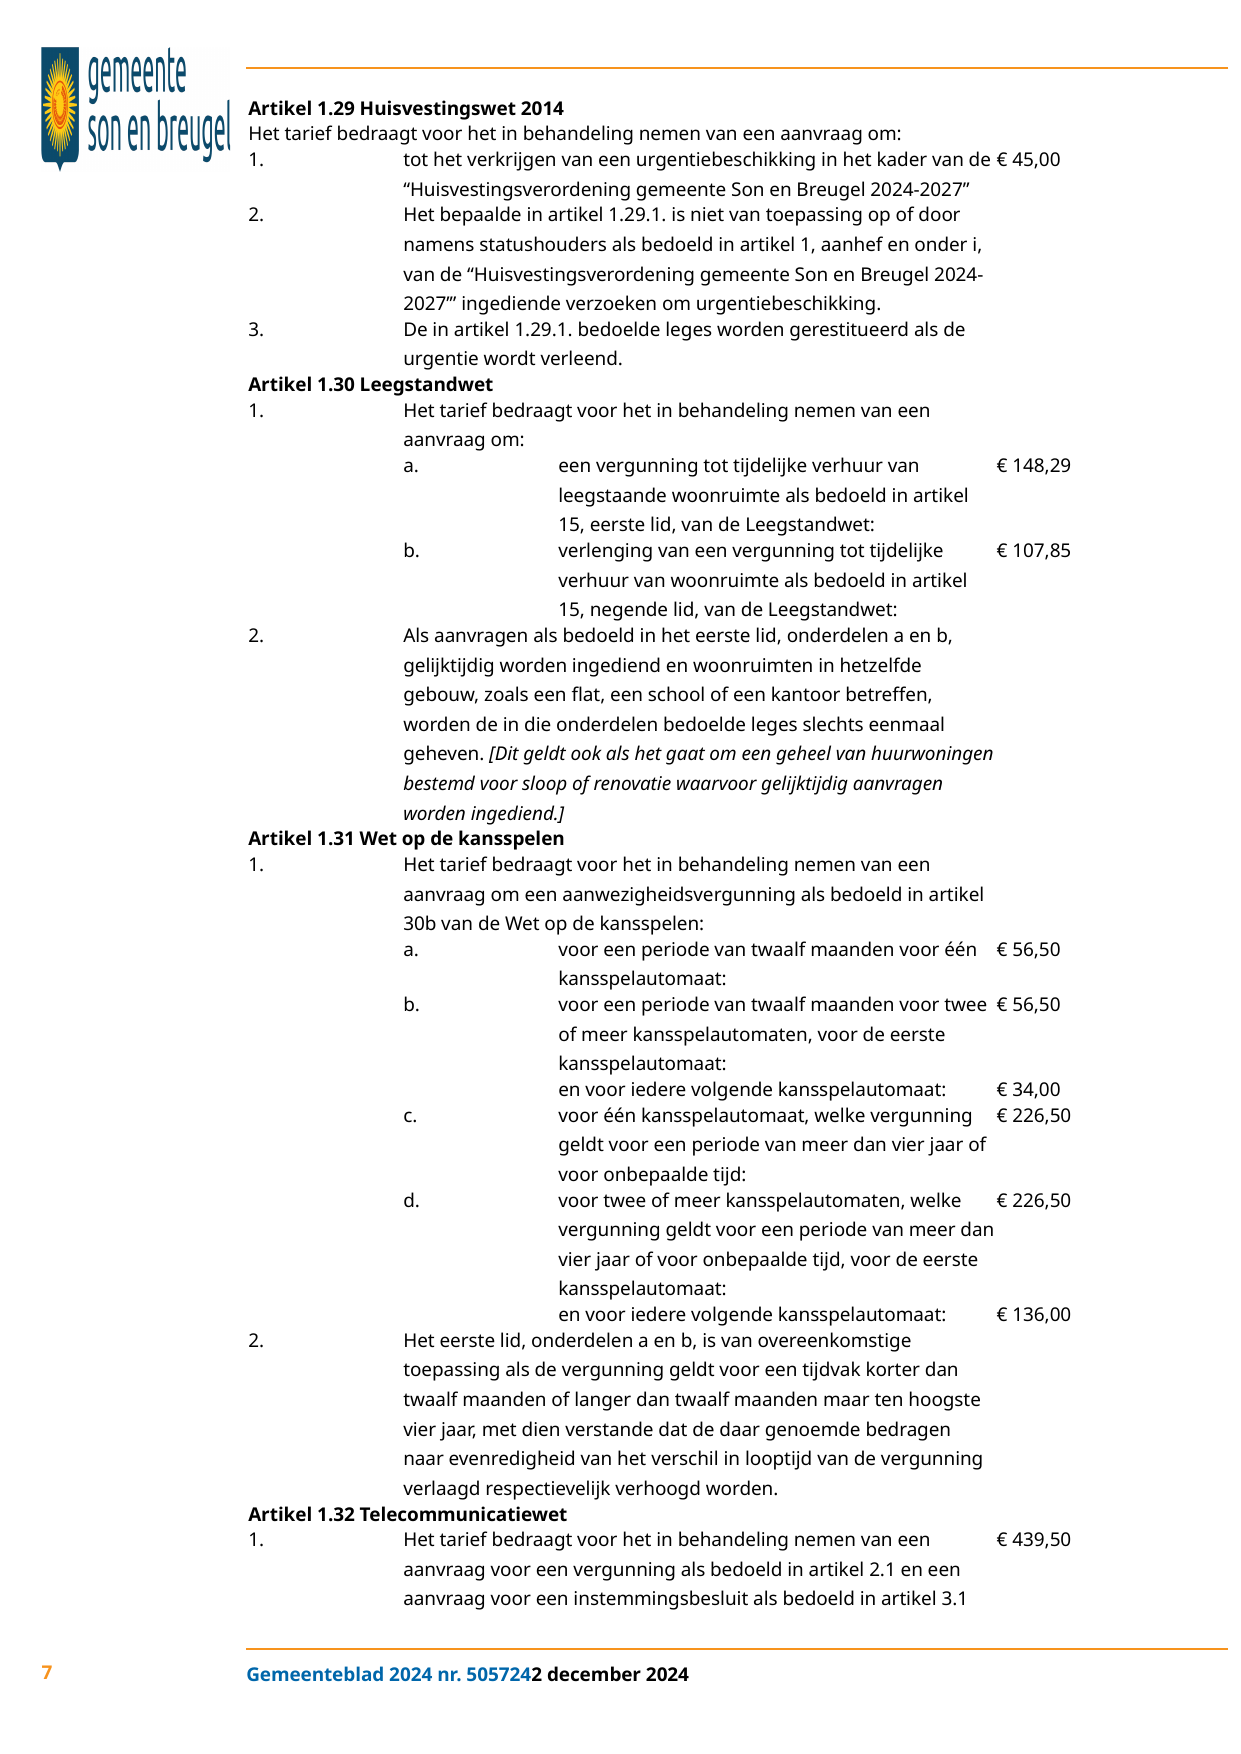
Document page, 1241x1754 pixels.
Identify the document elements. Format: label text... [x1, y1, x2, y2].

table_cell a. [403, 453, 558, 537]
table_cell en voor iedere volgende kansspelautomaat: [558, 1076, 996, 1102]
table_cell [248, 936, 403, 991]
table_cell € 56,50 [996, 936, 1152, 991]
table_cell [996, 371, 1152, 397]
table_cell en voor iedere volgende kansspelautomaat: [558, 1301, 996, 1327]
table_cell [248, 537, 403, 622]
table_cell [996, 316, 1152, 371]
table_cell [996, 202, 1152, 316]
table_cell verlenging van een vergunning tot tijdelijke verhuur van woonruimte als bedoeld in artikel 15, negende lid, van de Leegstandwet: [558, 537, 996, 622]
table_cell Het bepaalde in artikel 1.29.1. is niet van toepassing op of door namens statushouders als bedoeld in artikel 1, aanhef en onder i, van de “Huisvestingsverordening gemeente Son en Breugel 2024-2027’” ingediende verzoeken om urgentiebeschikking. [403, 202, 996, 316]
table_cell voor één kansspelautomaat, welke vergunning geldt voor een periode van meer dan vier jaar of voor onbepaalde tijd: [558, 1102, 996, 1187]
table_cell 2. [248, 1327, 403, 1501]
table_cell [996, 1327, 1152, 1501]
table_cell Het tarief bedraagt voor het in behandeling nemen van een aanvraag om een aanwezigheidsvergunning als bedoeld in artikel 30b van de Wet op de kansspelen: [403, 851, 996, 936]
table_cell d. [403, 1187, 558, 1301]
table_cell tot het verkrijgen van een urgentiebeschikking in het kader van de “Huisvestingsverordening gemeente Son en Breugel 2024-2027” [403, 146, 996, 202]
table_cell Als aanvragen als bedoeld in het eerste lid, onderdelen a en b, gelijktijdig worden ingediend en woonruimten in hetzelfde gebouw, zoals een flat, een school of een kantoor betreffen, worden de in die onderdelen bedoelde leges slechts eenmaal geheven. [Dit geldt ook als het gaat om een geheel van huurwoningen bestemd voor sloop of renovatie waarvoor gelijktijdig aanvragen worden ingediend.] [403, 622, 996, 825]
table_cell [248, 1102, 403, 1187]
table_cell 1. [248, 1526, 403, 1611]
table_cell € 34,00 [996, 1076, 1152, 1102]
table_cell [403, 1301, 558, 1327]
table_cell c. [403, 1102, 558, 1187]
table_header [996, 95, 1152, 121]
table_cell [996, 622, 1152, 825]
table_cell € 439,50 [996, 1526, 1152, 1611]
table_cell € 148,29 [996, 453, 1152, 537]
table_cell [996, 397, 1152, 452]
table_cell [996, 1501, 1152, 1526]
table_cell b. [403, 991, 558, 1076]
table_cell voor een periode van twaalf maanden voor één kansspelautomaat: [558, 936, 996, 991]
table_cell Artikel 1.30 Leegstandwet [248, 371, 996, 397]
table_cell € 107,85 [996, 537, 1152, 622]
table_cell 1. [248, 146, 403, 202]
table_cell 2. [248, 622, 403, 825]
table_cell € 56,50 [996, 991, 1152, 1076]
table_cell b. [403, 537, 558, 622]
picture [41, 47, 231, 172]
table_cell 1. [248, 397, 403, 452]
table_cell [996, 121, 1152, 146]
table_cell a. [403, 936, 558, 991]
table_cell Artikel 1.32 Telecommunicatiewet [248, 1501, 996, 1526]
table_cell [248, 1076, 403, 1102]
table_cell € 226,50 [996, 1187, 1152, 1301]
table_cell [248, 1301, 403, 1327]
table_cell voor twee of meer kansspelautomaten, welke vergunning geldt voor een periode van meer dan vier jaar of voor onbepaalde tijd, voor de eerste kansspelautomaat: [558, 1187, 996, 1301]
table_cell € 45,00 [996, 146, 1152, 202]
table_cell Het tarief bedraagt voor het in behandeling nemen van een aanvraag voor een vergunning als bedoeld in artikel 2.1 en een aanvraag voor een instemmingsbesluit als bedoeld in artikel 3.1 [403, 1526, 996, 1611]
table_cell Artikel 1.31 Wet op de kansspelen [248, 825, 996, 851]
table_cell De in artikel 1.29.1. bedoelde leges worden gerestitueerd als de urgentie wordt verleend. [403, 316, 996, 371]
table_cell [248, 1187, 403, 1301]
table_cell 1. [248, 851, 403, 936]
table_cell [248, 453, 403, 537]
table_cell [996, 851, 1152, 936]
table_cell [403, 1076, 558, 1102]
table_cell 2. [248, 202, 403, 316]
table_cell 3. [248, 316, 403, 371]
table_cell [996, 825, 1152, 851]
table_header Artikel 1.29 Huisvestingswet 2014 [248, 95, 996, 121]
table_cell Het eerste lid, onderdelen a en b, is van overeenkomstige toepassing als de vergunning geldt voor een tijdvak korter dan twaalf maanden of langer dan twaalf maanden maar ten hoogste vier jaar, met dien verstande dat de daar genoemde bedragen naar evenredigheid van het verschil in looptijd van de vergunning verlaagd respectievelijk verhoogd worden. [403, 1327, 996, 1501]
table_cell [248, 991, 403, 1076]
table_cell Het tarief bedraagt voor het in behandeling nemen van een aanvraag om: [403, 397, 996, 452]
table_cell € 226,50 [996, 1102, 1152, 1187]
table_cell € 136,00 [996, 1301, 1152, 1327]
table_cell voor een periode van twaalf maanden voor twee of meer kansspelautomaten, voor de eerste kansspelautomaat: [558, 991, 996, 1076]
table_cell een vergunning tot tijdelijke verhuur van leegstaande woonruimte als bedoeld in artikel 15, eerste lid, van de Leegstandwet: [558, 453, 996, 537]
table_cell Het tarief bedraagt voor het in behandeling nemen van een aanvraag om: [248, 121, 996, 146]
